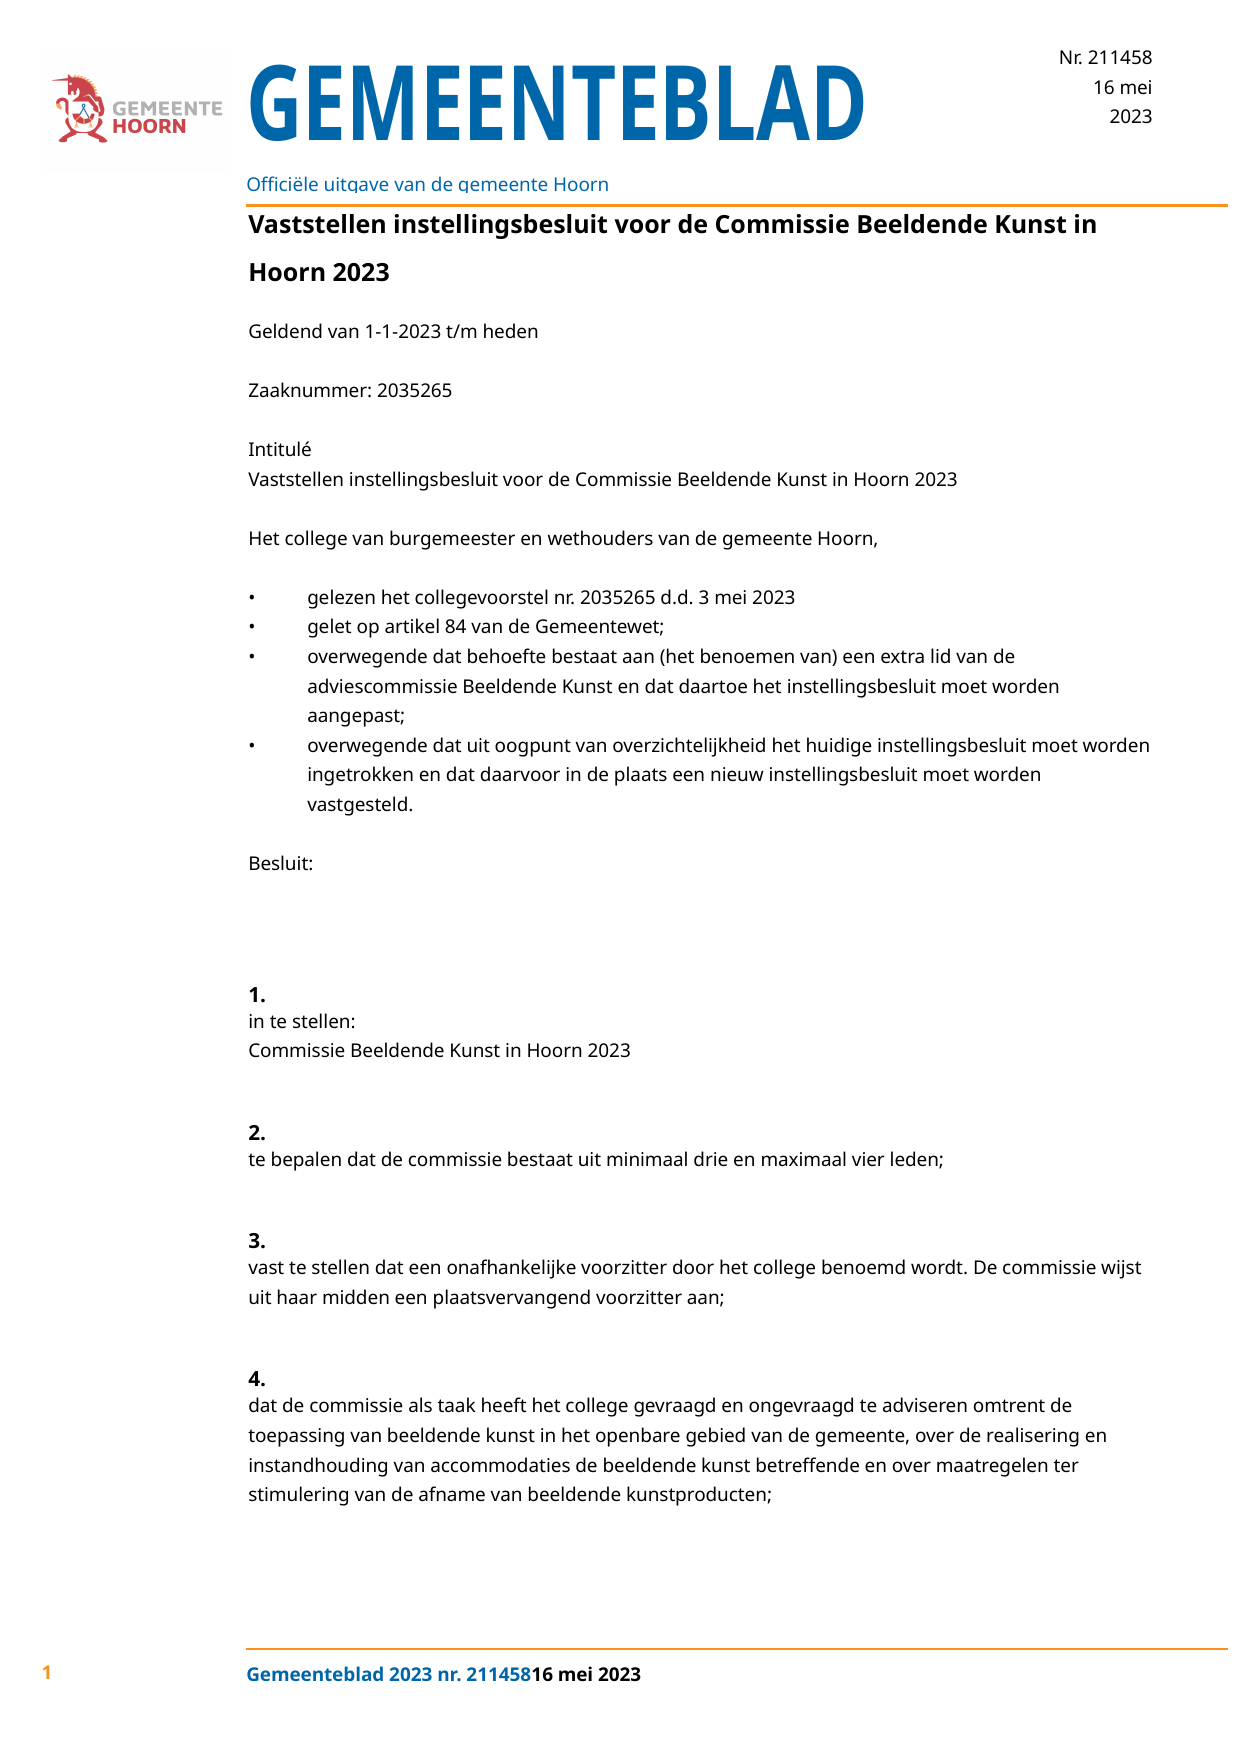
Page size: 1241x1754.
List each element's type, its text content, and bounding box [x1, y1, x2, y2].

text Commissie Beeldende Kunst in Hoorn 2023 [248, 1038, 1152, 1063]
text 4. [248, 1364, 1152, 1393]
list gelezen het collegevoorstel nr. 2035265 d.d. 3 mei 2023 [248, 584, 1152, 610]
text Het college van burgemeester en wethouders van de gemeente Hoorn, [248, 525, 1152, 551]
text Geldend van 1-1-2023 t/m heden [248, 318, 1152, 344]
list gelet op artikel 84 van de Gemeentewet; [248, 614, 1152, 639]
text Vaststellen instellingsbesluit voor de Commissie Beeldende Kunst in Hoorn 2023 [248, 207, 1152, 288]
text te bepalen dat de commissie bestaat uit minimaal drie en maximaal vier leden; [248, 1146, 1152, 1172]
text vast te stellen dat een onafhankelijke voorzitter door het college benoemd wordt. De commissie wijst uit haar midden een plaatsvervangend voorzitter aan; [248, 1254, 1152, 1310]
text Zaaknummer: 2035265 [248, 377, 1152, 403]
text 1. [248, 980, 1152, 1008]
text dat de commissie als taak heeft het college gevraagd en ongevraagd te adviseren omtrent de toepassing van beeldende kunst in het openbare gebied van de gemeente, over de realisering en instandhouding van accommodaties de beeldende kunst betreffende en over maatregelen ter stimulering van de afname van beeldende kunstproducten; [248, 1393, 1152, 1507]
text Vaststellen instellingsbesluit voor de Commissie Beeldende Kunst in Hoorn 2023 [248, 466, 1152, 492]
text Intitulé [248, 436, 1152, 462]
picture [41, 47, 231, 172]
list overwegende dat behoefte bestaat aan (het benoemen van) een extra lid van de adviescommissie Beeldende Kunst en dat daartoe het instellingsbesluit moet worden aangepast; [248, 643, 1152, 728]
text Besluit: [248, 850, 1152, 876]
list overwegende dat uit oogpunt van overzichtelijkheid het huidige instellingsbesluit moet worden ingetrokken en dat daarvoor in de plaats een nieuw instellingsbesluit moet worden vastgesteld. [248, 732, 1152, 817]
text in te stellen: [248, 1008, 1152, 1034]
text 2. [248, 1118, 1152, 1146]
text 3. [248, 1226, 1152, 1254]
